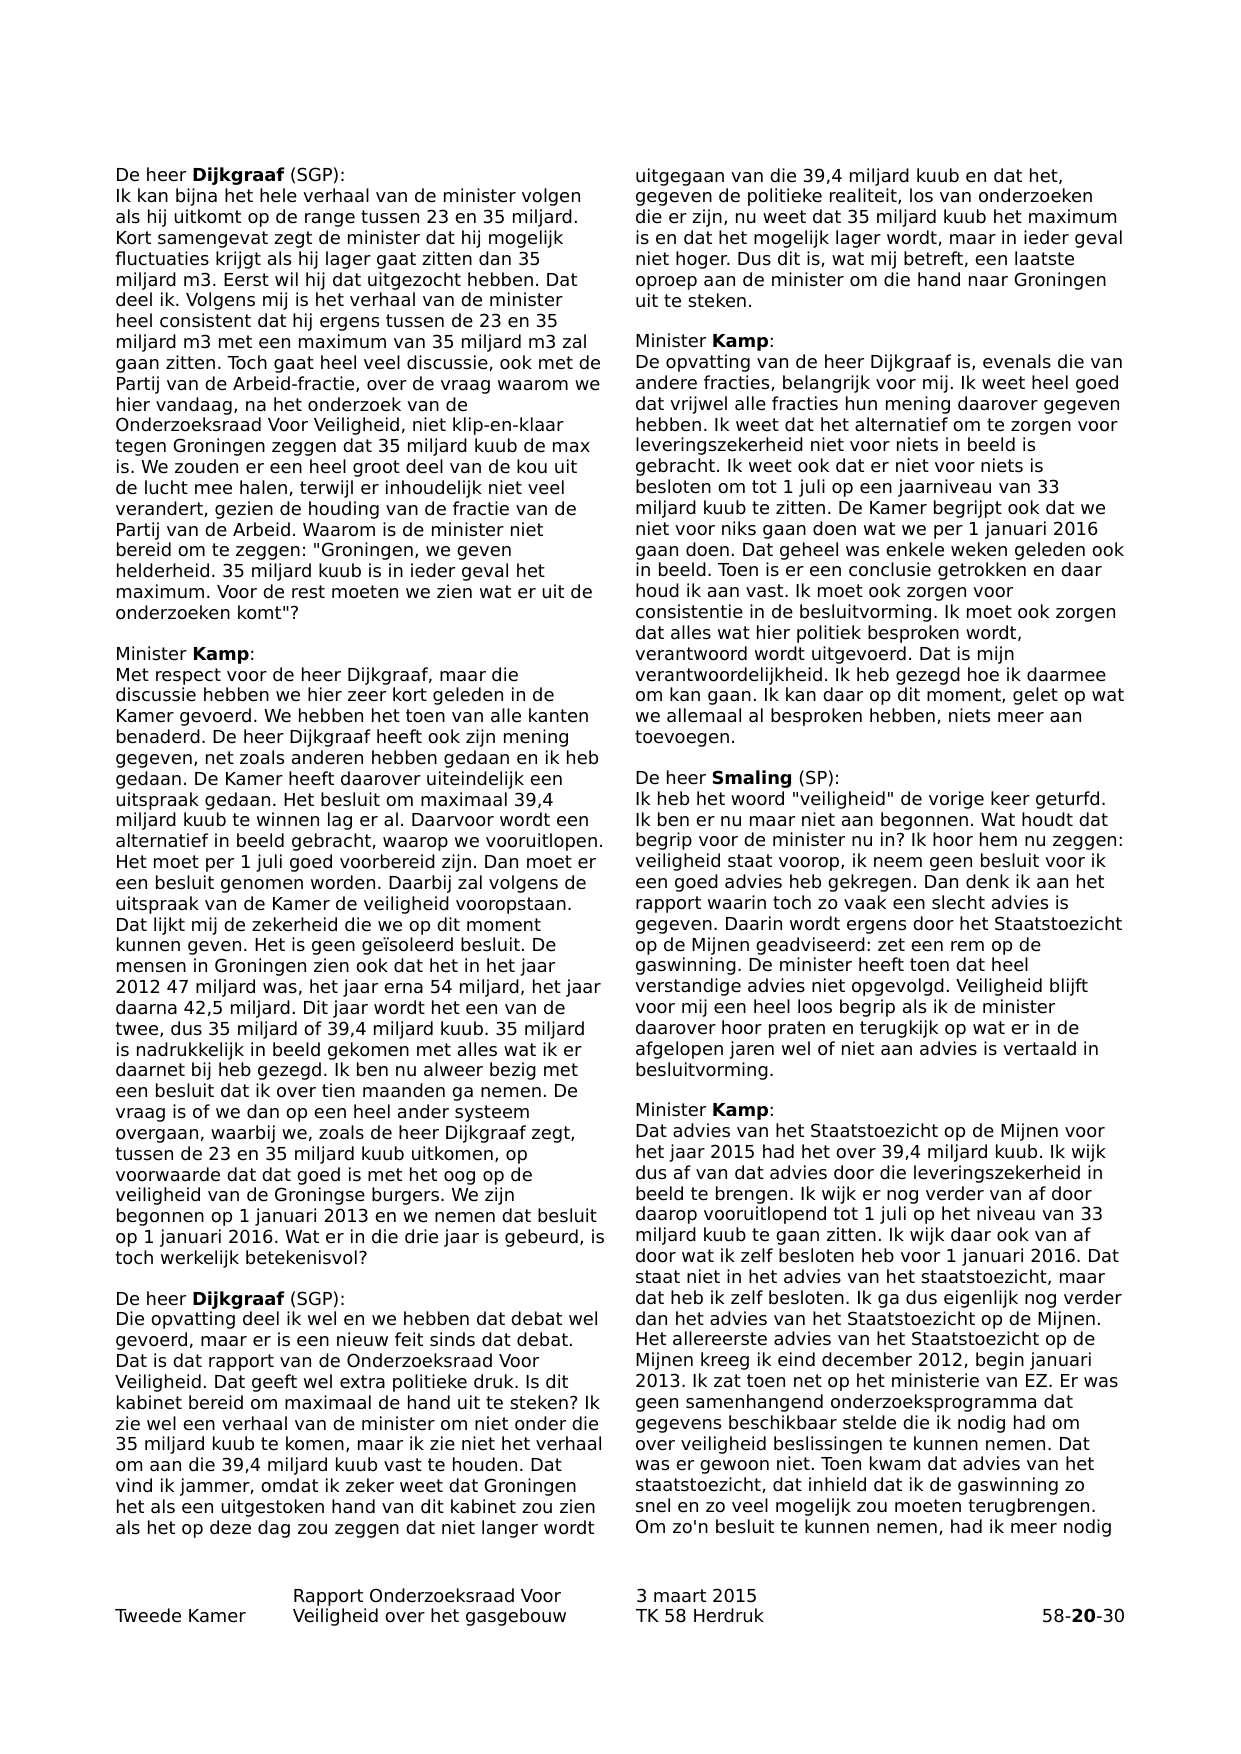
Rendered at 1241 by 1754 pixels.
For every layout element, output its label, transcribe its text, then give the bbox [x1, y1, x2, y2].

text De opvatting van de heer Dijkgraaf is, evenals die van andere fracties, belangrijk voor mij. Ik weet heel goed dat vrijwel alle fracties hun mening daarover gegeven hebben. Ik weet dat het alternatief om te zorgen voor leveringszekerheid niet voor niets in beeld is gebracht. Ik weet ook dat er niet voor niets is besloten om tot 1 juli op een jaarniveau van 33 miljard kuub te zitten. De Kamer begrijpt ook dat we niet voor niks gaan doen wat we per 1 januari 2016 gaan doen. Dat geheel was enkele weken geleden ook in beeld. Toen is er een conclusie getrokken en daar houd ik aan vast. Ik moet ook zorgen voor consistentie in de besluitvorming. Ik moet ook zorgen dat alles wat hier politiek besproken wordt, verantwoord wordt uitgevoerd. Dat is mijn verantwoordelijkheid. Ik heb gezegd hoe ik daarmee om kan gaan. Ik kan daar op dit moment, gelet op wat we allemaal al besproken hebben, niets meer aan toevoegen. [635, 352, 1125, 748]
text De heer Smaling (SP): [635, 768, 1125, 788]
text Minister Kamp: [115, 643, 605, 664]
text Minister Kamp: [635, 331, 1125, 352]
text uitgegaan van die 39,4 miljard kuub en dat het, gegeven de politieke realiteit, los van onderzoeken die er zijn, nu weet dat 35 miljard kuub het maximum is en dat het mogelijk lager wordt, maar in ieder geval niet hoger. Dus dit is, wat mij betreft, een laatste oproep aan de minister om die hand naar Groningen uit te steken. [635, 165, 1125, 311]
text Die opvatting deel ik wel en we hebben dat debat wel gevoerd, maar er is een nieuw feit sinds dat debat. Dat is dat rapport van de Onderzoeksraad Voor Veiligheid. Dat geeft wel extra politieke druk. Is dit kabinet bereid om maximaal de hand uit te steken? Ik zie wel een verhaal van de minister om niet onder die 35 miljard kuub te komen, maar ik zie niet het verhaal om aan die 39,4 miljard kuub vast te houden. Dat vind ik jammer, omdat ik zeker weet dat Groningen het als een uitgestoken hand van dit kabinet zou zien als het op deze dag zou zeggen dat niet langer wordt [115, 1309, 605, 1538]
text Met respect voor de heer Dijkgraaf, maar die discussie hebben we hier zeer kort geleden in de Kamer gevoerd. We hebben het toen van alle kanten benaderd. De heer Dijkgraaf heeft ook zijn mening gegeven, net zoals anderen hebben gedaan en ik heb gedaan. De Kamer heeft daarover uiteindelijk een uitspraak gedaan. Het besluit om maximaal 39,4 miljard kuub te winnen lag er al. Daarvoor wordt een alternatief in beeld gebracht, waarop we vooruitlopen. Het moet per 1 juli goed voorbereid zijn. Dan moet er een besluit genomen worden. Daarbij zal volgens de uitspraak van de Kamer de veiligheid vooropstaan. Dat lijkt mij de zekerheid die we op dit moment kunnen geven. Het is geen geïsoleerd besluit. De mensen in Groningen zien ook dat het in het jaar 2012 47 miljard was, het jaar erna 54 miljard, het jaar daarna 42,5 miljard. Dit jaar wordt het een van de twee, dus 35 miljard of 39,4 miljard kuub. 35 miljard is nadrukkelijk in beeld gekomen met alles wat ik er daarnet bij heb gezegd. Ik ben nu alweer bezig met een besluit dat ik over tien maanden ga nemen. De vraag is of we dan op een heel ander systeem overgaan, waarbij we, zoals de heer Dijkgraaf zegt, tussen de 23 en 35 miljard kuub uitkomen, op voorwaarde dat dat goed is met het oog op de veiligheid van de Groningse burgers. We zijn begonnen op 1 januari 2013 en we nemen dat besluit op 1 januari 2016. Wat er in die drie jaar is gebeurd, is toch werkelijk betekenisvol? [115, 664, 605, 1268]
text Om zo'n besluit te kunnen nemen, had ik meer nodig [635, 1517, 1125, 1537]
text De heer Dijkgraaf (SGP): [115, 165, 605, 186]
text Dat advies van het Staatstoezicht op de Mijnen voor het jaar 2015 had het over 39,4 miljard kuub. Ik wijk dus af van dat advies door die leveringszekerheid in beeld te brengen. Ik wijk er nog verder van af door daarop vooruitlopend tot 1 juli op het niveau van 33 miljard kuub te gaan zitten. Ik wijk daar ook van af door wat ik zelf besloten heb voor 1 januari 2016. Dat staat niet in het advies van het staatstoezicht, maar dat heb ik zelf besloten. Ik ga dus eigenlijk nog verder dan het advies van het Staatstoezicht op de Mijnen. Het allereerste advies van het Staatstoezicht op de Mijnen kreeg ik eind december 2012, begin januari 2013. Ik zat toen net op het ministerie van EZ. Er was geen samenhangend onderzoeksprogramma dat gegevens beschikbaar stelde die ik nodig had om over veiligheid beslissingen te kunnen nemen. Dat was er gewoon niet. Toen kwam dat advies van het staatstoezicht, dat inhield dat ik de gaswinning zo snel en zo veel mogelijk zou moeten terugbrengen. [635, 1121, 1125, 1517]
text Minister Kamp: [635, 1100, 1125, 1121]
text Ik kan bijna het hele verhaal van de minister volgen als hij uitkomt op de range tussen 23 en 35 miljard. Kort samengevat zegt de minister dat hij mogelijk fluctuaties krijgt als hij lager gaat zitten dan 35 miljard m3. Eerst wil hij dat uitgezocht hebben. Dat deel ik. Volgens mij is het verhaal van de minister heel consistent dat hij ergens tussen de 23 en 35 miljard m3 met een maximum van 35 miljard m3 zal gaan zitten. Toch gaat heel veel discussie, ook met de Partij van de Arbeid-fractie, over de vraag waarom we hier vandaag, na het onderzoek van de Onderzoeksraad Voor Veiligheid, niet klip-en-klaar tegen Groningen zeggen dat 35 miljard kuub de max is. We zouden er een heel groot deel van de kou uit de lucht mee halen, terwijl er inhoudelijk niet veel verandert, gezien de houding van de fractie van de Partij van de Arbeid. Waarom is de minister niet bereid om te zeggen: "Groningen, we geven helderheid. 35 miljard kuub is in ieder geval het maximum. Voor de rest moeten we zien wat er uit de onderzoeken komt"? [115, 186, 605, 623]
text Ik heb het woord "veiligheid" de vorige keer geturfd. Ik ben er nu maar niet aan begonnen. Wat houdt dat begrip voor de minister nu in? Ik hoor hem nu zeggen: veiligheid staat voorop, ik neem geen besluit voor ik een goed advies heb gekregen. Dan denk ik aan het rapport waarin toch zo vaak een slecht advies is gegeven. Daarin wordt ergens door het Staatstoezicht op de Mijnen geadviseerd: zet een rem op de gaswinning. De minister heeft toen dat heel verstandige advies niet opgevolgd. Veiligheid blijft voor mij een heel loos begrip als ik de minister daarover hoor praten en terugkijk op wat er in de afgelopen jaren wel of niet aan advies is vertaald in besluitvorming. [635, 788, 1125, 1080]
text De heer Dijkgraaf (SGP): [115, 1288, 605, 1309]
